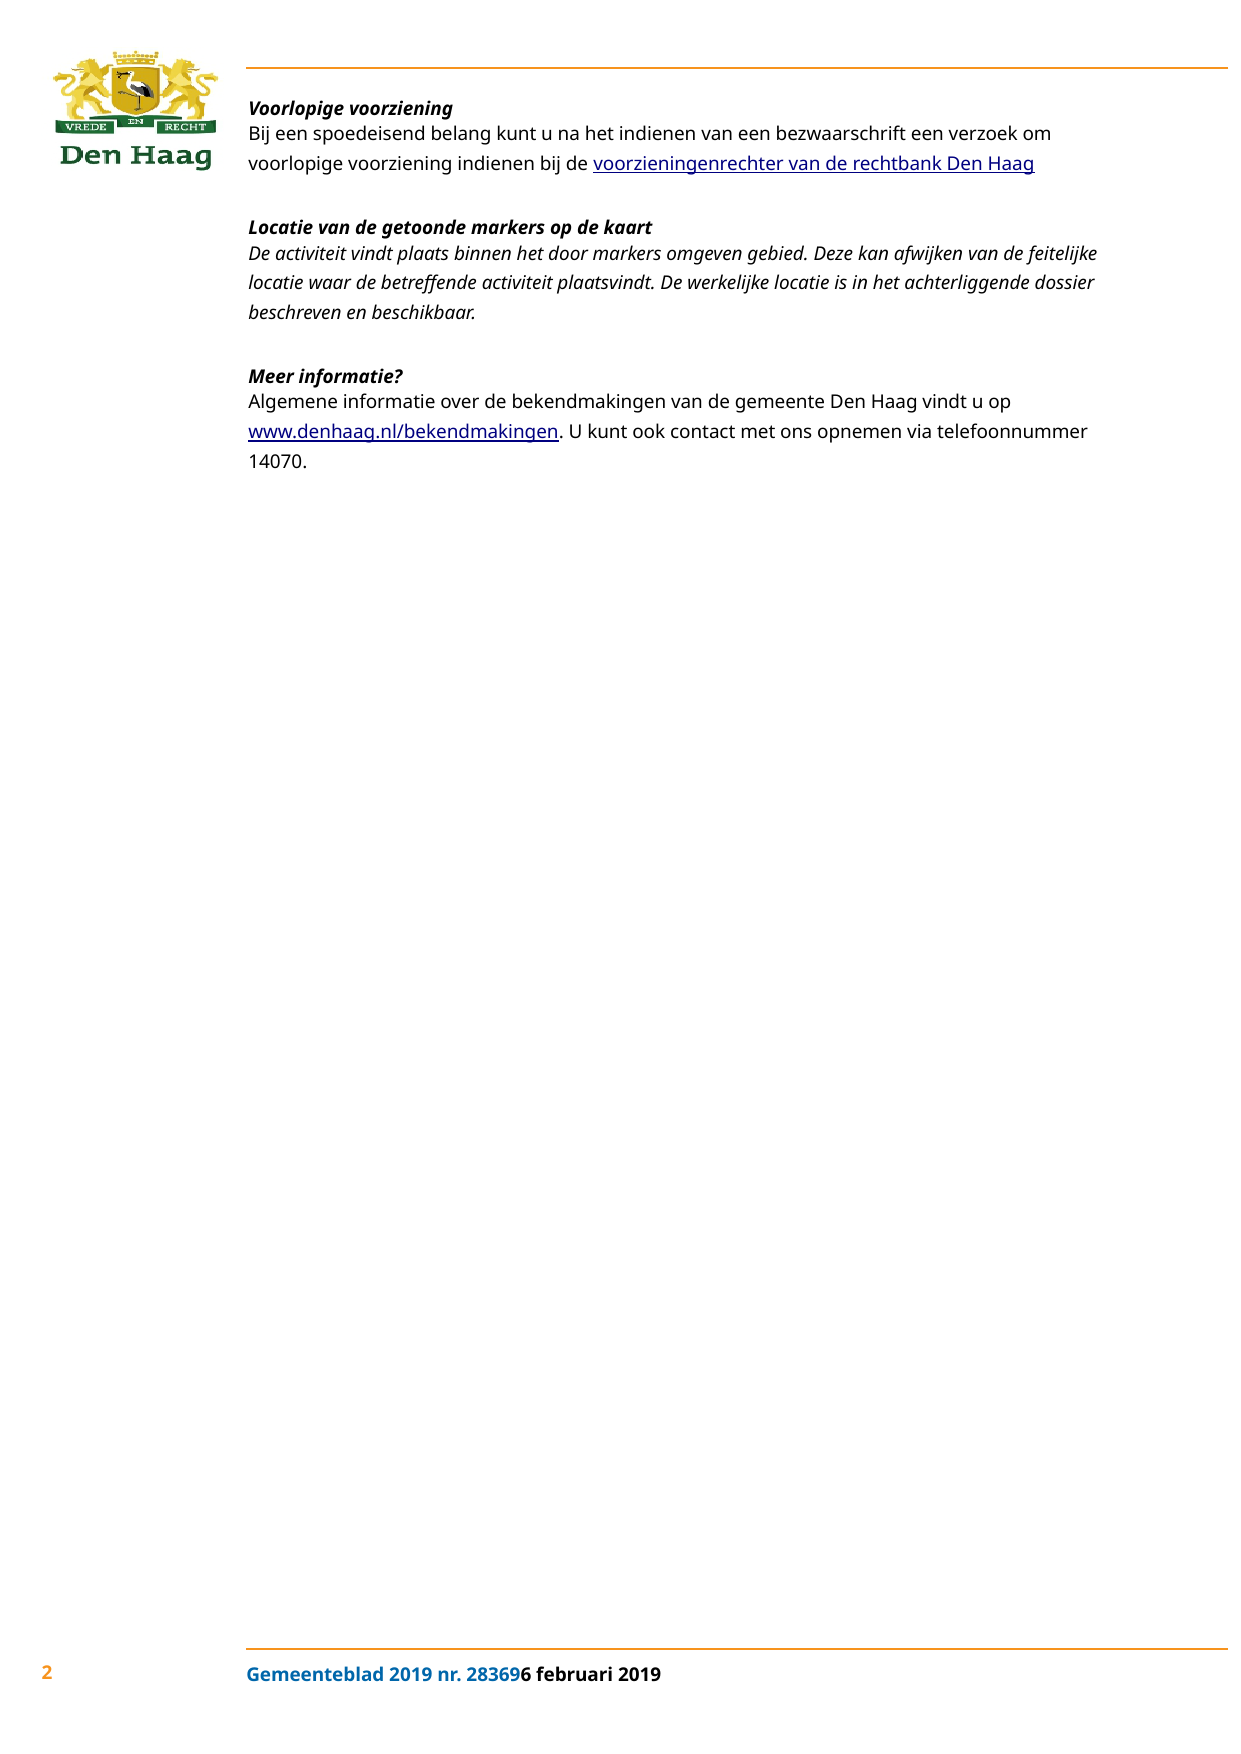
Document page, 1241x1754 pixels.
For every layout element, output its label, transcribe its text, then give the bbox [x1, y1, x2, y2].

text Locatie van de getoonde markers op de kaart [248, 214, 1152, 240]
text De activiteit vindt plaats binnen het door markers omgeven gebied. Deze kan afwijken van de feitelijke locatie waar de betreffende activiteit plaatsvindt. De werkelijke locatie is in het achterliggende dossier beschreven en beschikbaar. [248, 240, 1152, 325]
text Meer informatie? [248, 363, 1152, 389]
picture [41, 47, 231, 172]
text Voorlopige voorziening [248, 95, 1152, 121]
text Bij een spoedeisend belang kunt u na het indienen van een bezwaarschrift een verzoek om voorlopige voorziening indienen bij de voorzieningenrechter van de rechtbank Den Haag [248, 121, 1152, 176]
text Algemene informatie over de bekendmakingen van de gemeente Den Haag vindt u op www.denhaag.nl/bekendmakingen. U kunt ook contact met ons opnemen via telefoonnummer 14070. [248, 389, 1152, 473]
